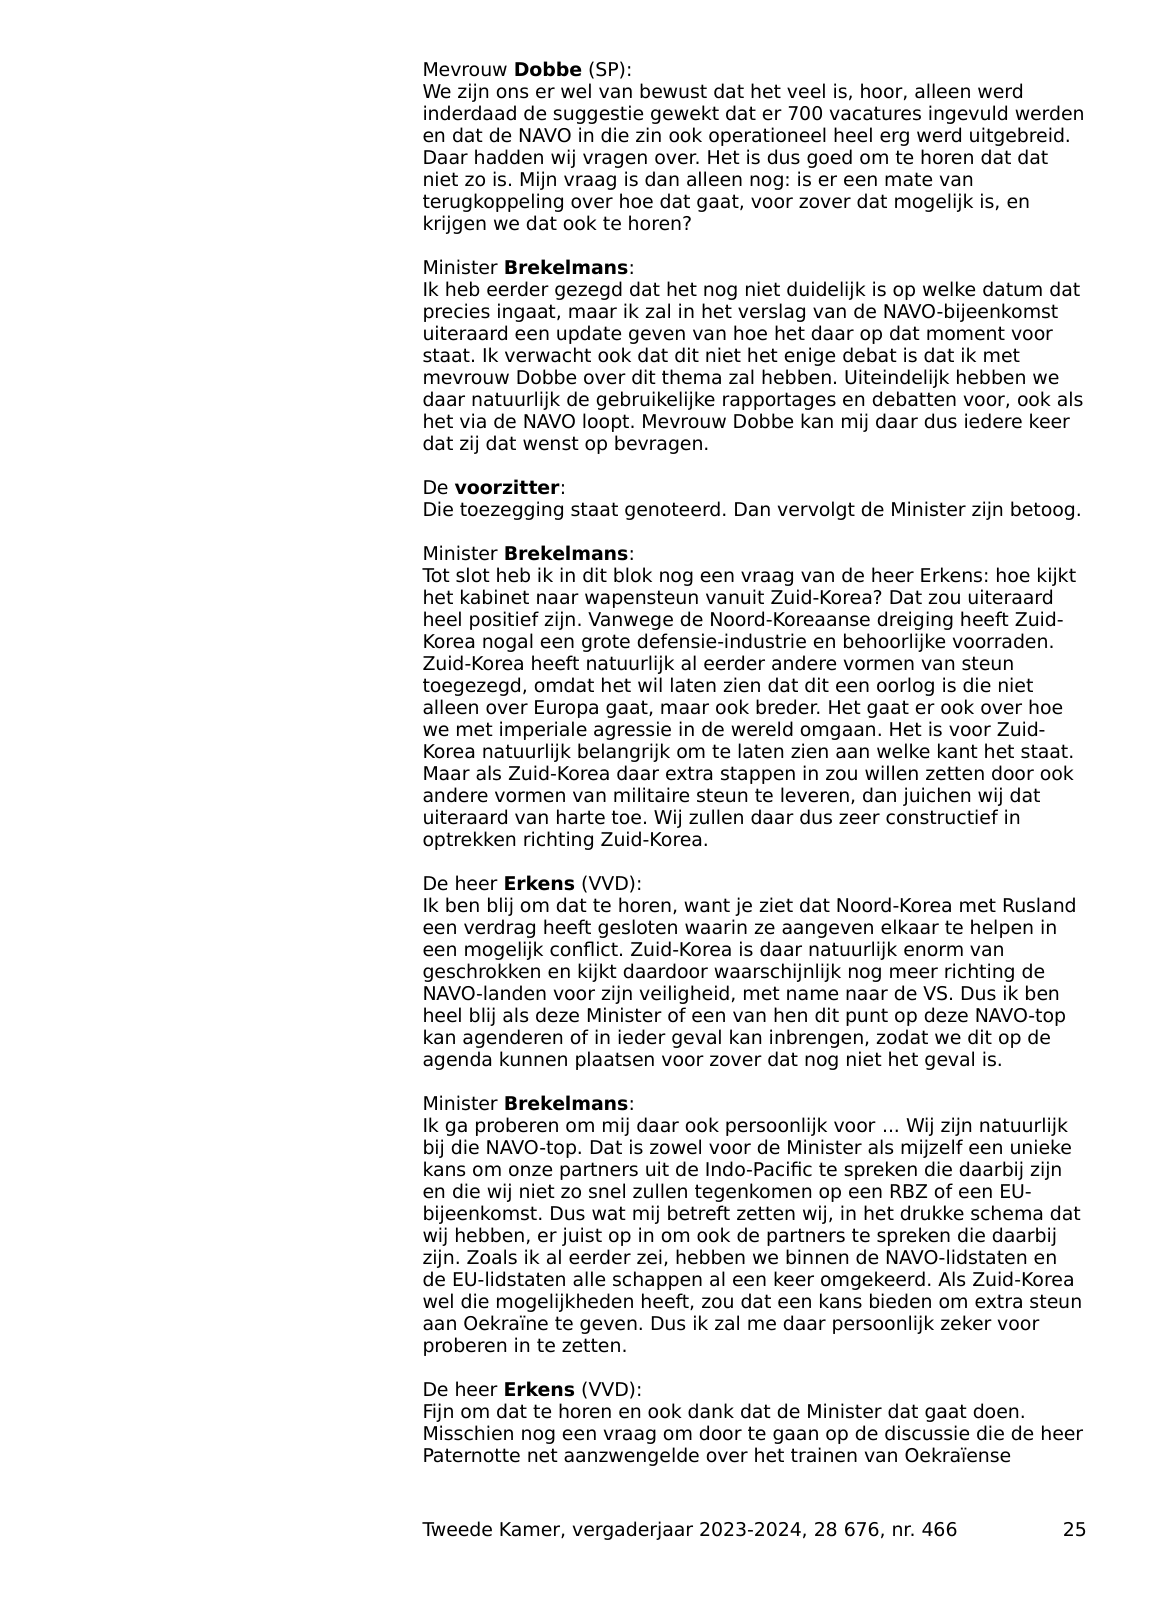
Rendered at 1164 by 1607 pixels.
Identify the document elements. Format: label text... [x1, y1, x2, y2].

text De heer Erkens (VVD): [422, 873, 1087, 895]
text De heer Erkens (VVD): [422, 1379, 1087, 1401]
text Fijn om dat te horen en ook dank dat de Minister dat gaat doen. Misschien nog een vraag om door te gaan op de discussie die de heer Paternotte net aanzwengelde over het trainen van Oekraïense [422, 1401, 1087, 1467]
text Die toezegging staat genoteerd. Dan vervolgt de Minister zijn betoog. [422, 499, 1087, 521]
text De voorzitter: [422, 477, 1087, 499]
text Ik heb eerder gezegd dat het nog niet duidelijk is op welke datum dat precies ingaat, maar ik zal in het verslag van de NAVO-bijeenkomst uiteraard een update geven van hoe het daar op dat moment voor staat. Ik verwacht ook dat dit niet het enige debat is dat ik met mevrouw Dobbe over dit thema zal hebben. Uiteindelijk hebben we daar natuurlijk de gebruikelijke rapportages en debatten voor, ook als het via de NAVO loopt. Mevrouw Dobbe kan mij daar dus iedere keer dat zij dat wenst op bevragen. [422, 279, 1087, 455]
text We zijn ons er wel van bewust dat het veel is, hoor, alleen werd inderdaad de suggestie gewekt dat er 700 vacatures ingevuld werden en dat de NAVO in die zin ook operationeel heel erg werd uitgebreid. Daar hadden wij vragen over. Het is dus goed om te horen dat dat niet zo is. Mijn vraag is dan alleen nog: is er een mate van terugkoppeling over hoe dat gaat, voor zover dat mogelijk is, en krijgen we dat ook te horen? [422, 81, 1087, 235]
text Mevrouw Dobbe (SP): [422, 59, 1087, 81]
text Tot slot heb ik in dit blok nog een vraag van de heer Erkens: hoe kijkt het kabinet naar wapensteun vanuit Zuid-Korea? Dat zou uiteraard heel positief zijn. Vanwege de Noord-Koreaanse dreiging heeft Zuid-Korea nogal een grote defensie-industrie en behoorlijke voorraden. Zuid-Korea heeft natuurlijk al eerder andere vormen van steun toegezegd, omdat het wil laten zien dat dit een oorlog is die niet alleen over Europa gaat, maar ook breder. Het gaat er ook over hoe we met imperiale agressie in de wereld omgaan. Het is voor Zuid-Korea natuurlijk belangrijk om te laten zien aan welke kant het staat. Maar als Zuid-Korea daar extra stappen in zou willen zetten door ook andere vormen van militaire steun te leveren, dan juichen wij dat uiteraard van harte toe. Wij zullen daar dus zeer constructief in optrekken richting Zuid-Korea. [422, 565, 1087, 851]
text Minister Brekelmans: [422, 543, 1087, 565]
text Ik ga proberen om mij daar ook persoonlijk voor ... Wij zijn natuurlijk bij die NAVO-top. Dat is zowel voor de Minister als mijzelf een unieke kans om onze partners uit de Indo-Pacific te spreken die daarbij zijn en die wij niet zo snel zullen tegenkomen op een RBZ of een EU-bijeenkomst. Dus wat mij betreft zetten wij, in het drukke schema dat wij hebben, er juist op in om ook de partners te spreken die daarbij zijn. Zoals ik al eerder zei, hebben we binnen de NAVO-lidstaten en de EU-lidstaten alle schappen al een keer omgekeerd. Als Zuid-Korea wel die mogelijkheden heeft, zou dat een kans bieden om extra steun aan Oekraïne te geven. Dus ik zal me daar persoonlijk zeker voor proberen in te zetten. [422, 1115, 1087, 1357]
text Minister Brekelmans: [422, 1093, 1087, 1115]
text Minister Brekelmans: [422, 257, 1087, 279]
text Ik ben blij om dat te horen, want je ziet dat Noord-Korea met Rusland een verdrag heeft gesloten waarin ze aangeven elkaar te helpen in een mogelijk conflict. Zuid-Korea is daar natuurlijk enorm van geschrokken en kijkt daardoor waarschijnlijk nog meer richting de NAVO-landen voor zijn veiligheid, met name naar de VS. Dus ik ben heel blij als deze Minister of een van hen dit punt op deze NAVO-top kan agenderen of in ieder geval kan inbrengen, zodat we dit op de agenda kunnen plaatsen voor zover dat nog niet het geval is. [422, 895, 1087, 1071]
